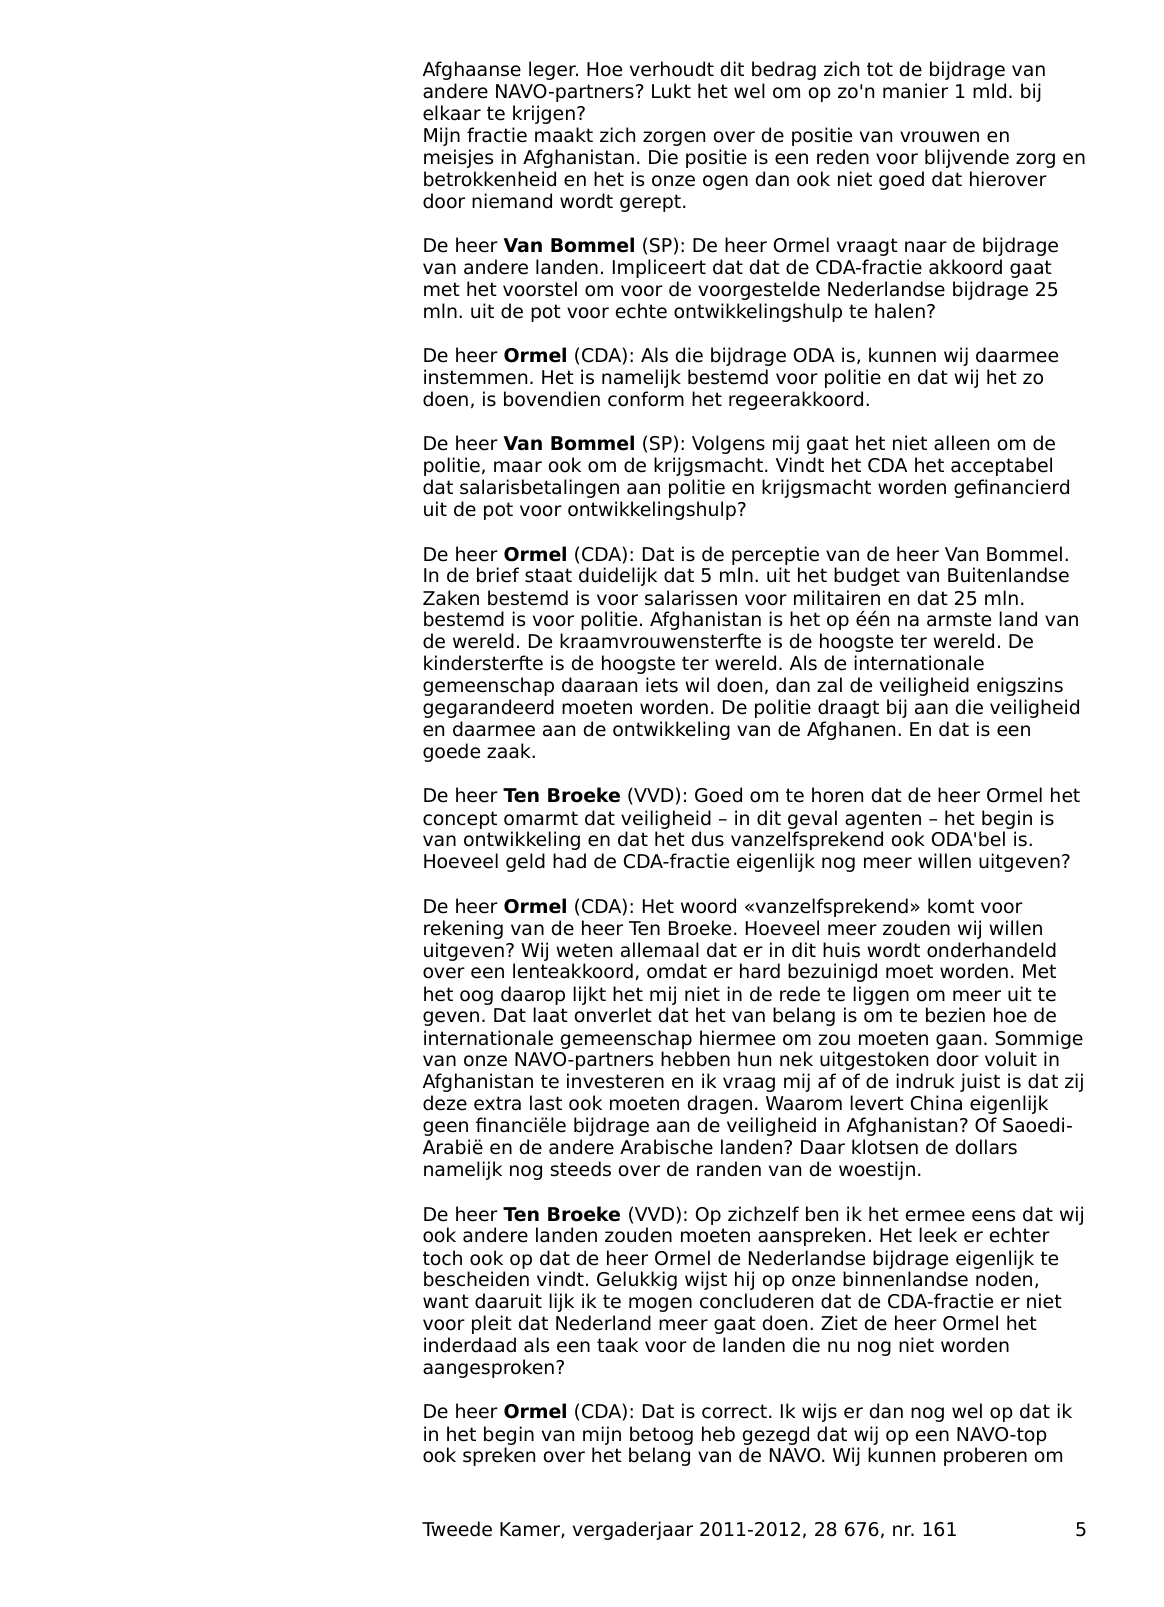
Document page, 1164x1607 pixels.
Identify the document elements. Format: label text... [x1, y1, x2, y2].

text De heer Ten Broeke (VVD): Goed om te horen dat de heer Ormel het concept omarmt dat veiligheid – in dit geval agenten – het begin is van ontwikkeling en dat het dus vanzelfsprekend ook ODA'bel is. Hoeveel geld had de CDA-fractie eigenlijk nog meer willen uitgeven? [422, 785, 1087, 873]
text Afghaanse leger. Hoe verhoudt dit bedrag zich tot de bijdrage van andere NAVO-partners? Lukt het wel om op zo'n manier 1 mld. bij elkaar te krijgen? [422, 59, 1087, 125]
text De heer Ormel (CDA): Het woord «vanzelfsprekend» komt voor rekening van de heer Ten Broeke. Hoeveel meer zouden wij willen uitgeven? Wij weten allemaal dat er in dit huis wordt onderhandeld over een lenteakkoord, omdat er hard bezuinigd moet worden. Met het oog daarop lijkt het mij niet in de rede te liggen om meer uit te geven. Dat laat onverlet dat het van belang is om te bezien hoe de internationale gemeenschap hiermee om zou moeten gaan. Sommige van onze NAVO-partners hebben hun nek uitgestoken door voluit in Afghanistan te investeren en ik vraag mij af of de indruk juist is dat zij deze extra last ook moeten dragen. Waarom levert China eigenlijk geen financiële bijdrage aan de veiligheid in Afghanistan? Of Saoedi-Arabië en de andere Arabische landen? Daar klotsen de dollars namelijk nog steeds over de randen van de woestijn. [422, 896, 1087, 1181]
text De heer Ormel (CDA): Als die bijdrage ODA is, kunnen wij daarmee instemmen. Het is namelijk bestemd voor politie en dat wij het zo doen, is bovendien conform het regeerakkoord. [422, 345, 1087, 411]
text In de brief staat duidelijk dat 5 mln. uit het budget van Buitenlandse Zaken bestemd is voor salarissen voor militairen en dat 25 mln. bestemd is voor politie. Afghanistan is het op één na armste land van de wereld. De kraamvrouwensterfte is de hoogste ter wereld. De kindersterfte is de hoogste ter wereld. Als de internationale gemeenschap daaraan iets wil doen, dan zal de veiligheid enigszins gegarandeerd moeten worden. De politie draagt bij aan die veiligheid en daarmee aan de ontwikkeling van de Afghanen. En dat is een goede zaak. [422, 565, 1087, 763]
text De heer Ormel (CDA): Dat is de perceptie van de heer Van Bommel. [422, 543, 1087, 565]
text De heer Van Bommel (SP): Volgens mij gaat het niet alleen om de politie, maar ook om de krijgsmacht. Vindt het CDA het acceptabel dat salarisbetalingen aan politie en krijgsmacht worden gefinancierd uit de pot voor ontwikkelingshulp? [422, 433, 1087, 521]
text Mijn fractie maakt zich zorgen over de positie van vrouwen en meisjes in Afghanistan. Die positie is een reden voor blijvende zorg en betrokkenheid en het is onze ogen dan ook niet goed dat hierover door niemand wordt gerept. [422, 125, 1087, 213]
text De heer Van Bommel (SP): De heer Ormel vraagt naar de bijdrage van andere landen. Impliceert dat dat de CDA-fractie akkoord gaat met het voorstel om voor de voorgestelde Nederlandse bijdrage 25 mln. uit de pot voor echte ontwikkelingshulp te halen? [422, 235, 1087, 323]
text De heer Ormel (CDA): Dat is correct. Ik wijs er dan nog wel op dat ik in het begin van mijn betoog heb gezegd dat wij op een NAVO-top ook spreken over het belang van de NAVO. Wij kunnen proberen om [422, 1401, 1087, 1467]
text De heer Ten Broeke (VVD): Op zichzelf ben ik het ermee eens dat wij ook andere landen zouden moeten aanspreken. Het leek er echter toch ook op dat de heer Ormel de Nederlandse bijdrage eigenlijk te bescheiden vindt. Gelukkig wijst hij op onze binnenlandse noden, want daaruit lijk ik te mogen concluderen dat de CDA-fractie er niet voor pleit dat Nederland meer gaat doen. Ziet de heer Ormel het inderdaad als een taak voor de landen die nu nog niet worden aangesproken? [422, 1203, 1087, 1379]
